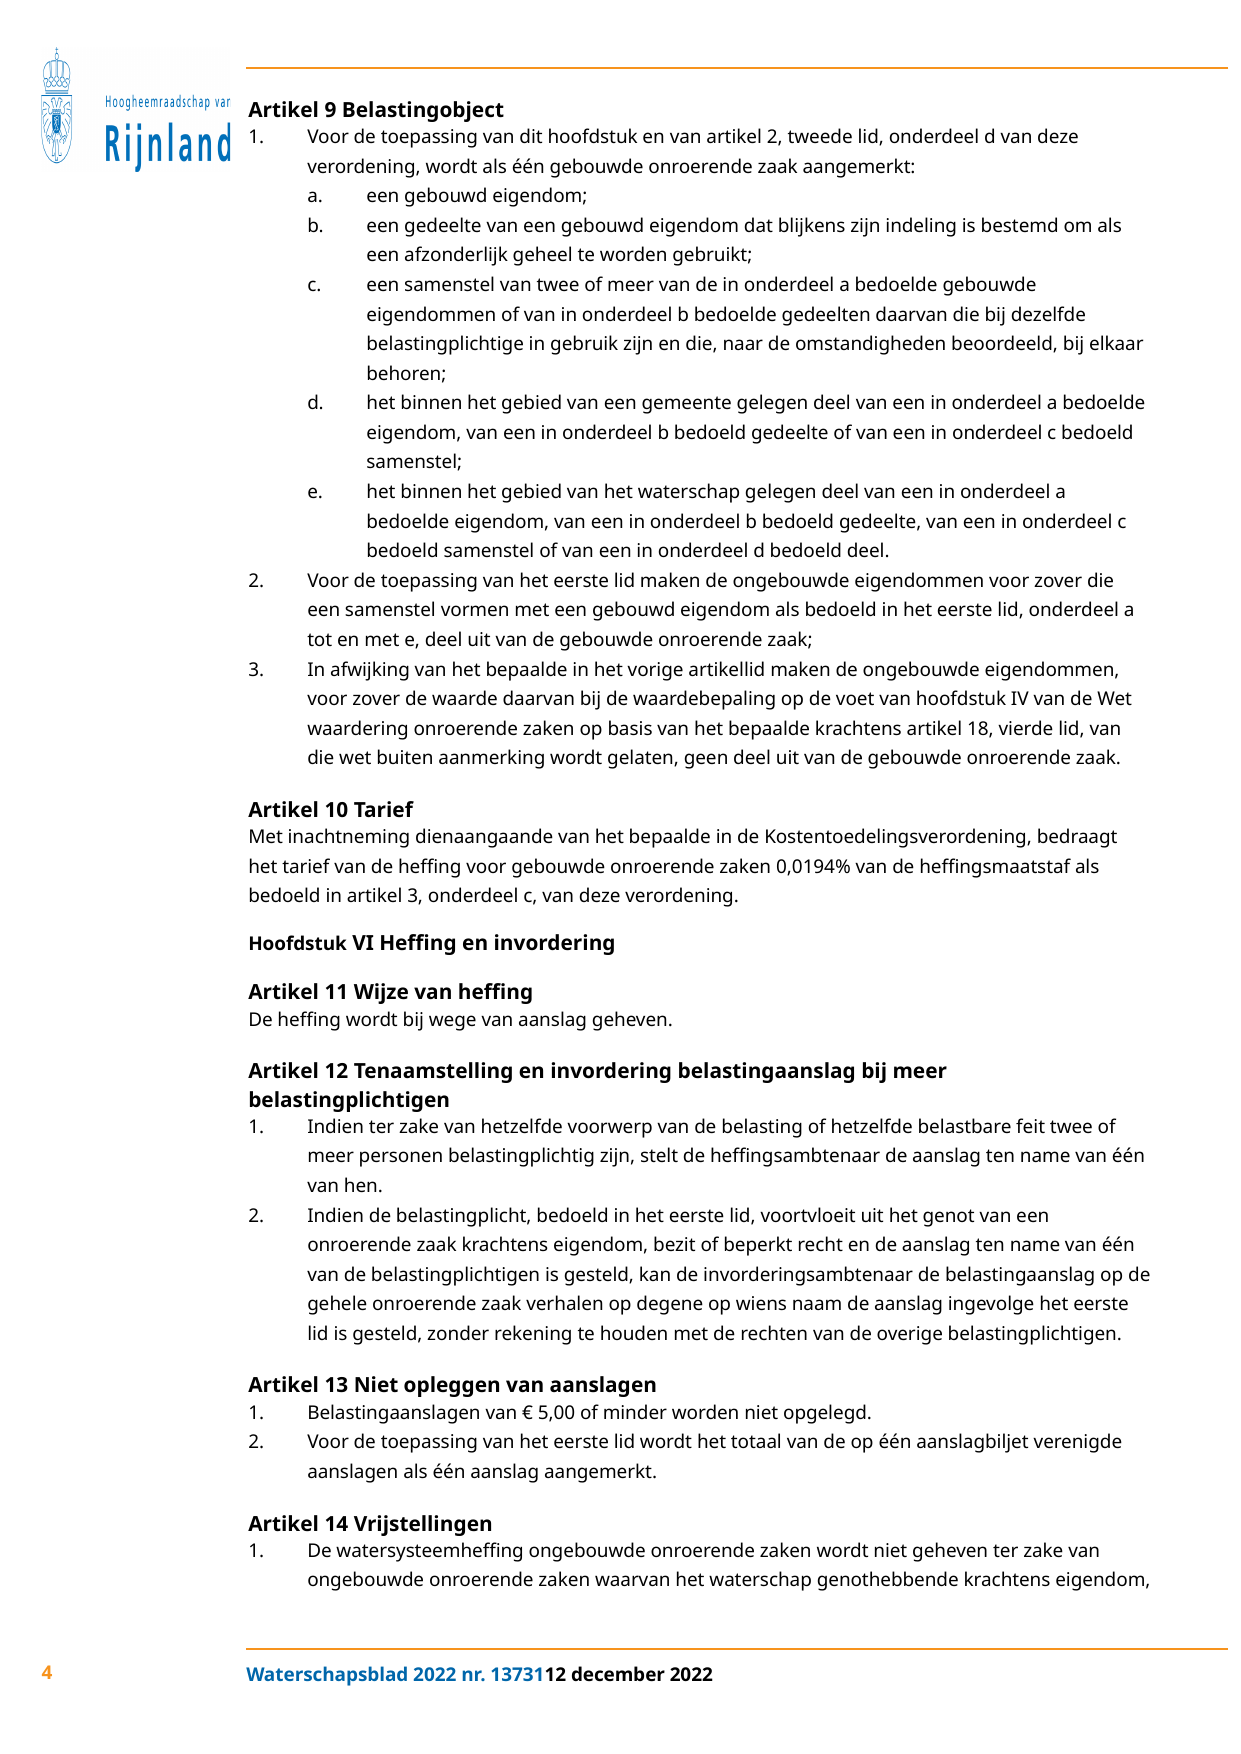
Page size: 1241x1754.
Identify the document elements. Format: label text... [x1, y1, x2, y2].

list Voor de toepassing van het eerste lid maken de ongebouwde eigendommen voor zover die een samenstel vormen met een gebouwd eigendom als bedoeld in het eerste lid, onderdeel a tot en met e, deel uit van de gebouwde onroerende zaak; [248, 567, 1152, 652]
list een gedeelte van een gebouwd eigendom dat blijkens zijn indeling is bestemd om als een afzonderlijk geheel te worden gebruikt; [307, 212, 1152, 267]
text Artikel 11 Wijze van heffing [248, 977, 1152, 1006]
list een samenstel van twee of meer van de in onderdeel a bedoelde gebouwde eigendommen of van in onderdeel b bedoelde gedeelten daarvan die bij dezelfde belastingplichtige in gebruik zijn en die, naar de omstandigheden beoordeeld, bij elkaar behoren; [307, 271, 1152, 386]
picture [41, 47, 231, 172]
list De watersysteemheffing ongebouwde onroerende zaken wordt niet geheven ter zake van ongebouwde onroerende zaken waarvan het waterschap genothebbende krachtens eigendom, [248, 1537, 1152, 1592]
list Indien ter zake van hetzelfde voorwerp van de belasting of hetzelfde belastbare feit twee of meer personen belastingplichtig zijn, stelt de heffingsambtenaar de aanslag ten name van één van hen. [248, 1113, 1152, 1198]
list een gebouwd eigendom; [307, 182, 1152, 208]
list In afwijking van het bepaalde in het vorige artikellid maken de ongebouwde eigendommen, voor zover de waarde daarvan bij de waardebepaling op de voet van hoofdstuk IV van de Wet waardering onroerende zaken op basis van het bepaalde krachtens artikel 18, vierde lid, van die wet buiten aanmerking wordt gelaten, geen deel uit van de gebouwde onroerende zaak. [248, 656, 1152, 770]
list het binnen het gebied van een gemeente gelegen deel van een in onderdeel a bedoelde eigendom, van een in onderdeel b bedoeld gedeelte of van een in onderdeel c bedoeld samenstel; [307, 389, 1152, 474]
list Belastingaanslagen van € 5,00 of minder worden niet opgelegd. [248, 1399, 1152, 1425]
list Voor de toepassing van het eerste lid wordt het totaal van de op één aanslagbiljet verenigde aanslagen als één aanslag aangemerkt. [248, 1429, 1152, 1484]
text Artikel 9 Belastingobject [248, 95, 1152, 123]
text Artikel 12 Tenaamstelling en invordering belastingaanslag bij meer belastingplichtigen [248, 1056, 1152, 1113]
list Indien de belastingplicht, bedoeld in het eerste lid, voortvloeit uit het genot van een onroerende zaak krachtens eigendom, bezit of beperkt recht en de aanslag ten name van één van de belastingplichtigen is gesteld, kan de invorderingsambtenaar de belastingaanslag op de gehele onroerende zaak verhalen op degene op wiens naam de aanslag ingevolge het eerste lid is gesteld, zonder rekening te houden met de rechten van de overige belastingplichtigen. [248, 1202, 1152, 1346]
list Voor de toepassing van dit hoofdstuk en van artikel 2, tweede lid, onderdeel d van deze verordening, wordt als één gebouwde onroerende zaak aangemerkt: [248, 123, 1152, 178]
text Artikel 14 Vrijstellingen [248, 1509, 1152, 1537]
text Met inachtneming dienaangaande van het bepaalde in de Kostentoedelingsverordening, bedraagt het tarief van de heffing voor gebouwde onroerende zaken 0,0194% van de heffingsmaatstaf als bedoeld in artikel 3, onderdeel c, van deze verordening. [248, 823, 1152, 908]
text Artikel 10 Tarief [248, 795, 1152, 823]
list het binnen het gebied van het waterschap gelegen deel van een in onderdeel a bedoelde eigendom, van een in onderdeel b bedoeld gedeelte, van een in onderdeel c bedoeld samenstel of van een in onderdeel d bedoeld deel. [307, 478, 1152, 563]
text De heffing wordt bij wege van aanslag geheven. [248, 1006, 1152, 1032]
text Hoofdstuk VI Heffing en invordering [248, 928, 1152, 957]
text Artikel 13 Niet opleggen van aanslagen [248, 1371, 1152, 1399]
